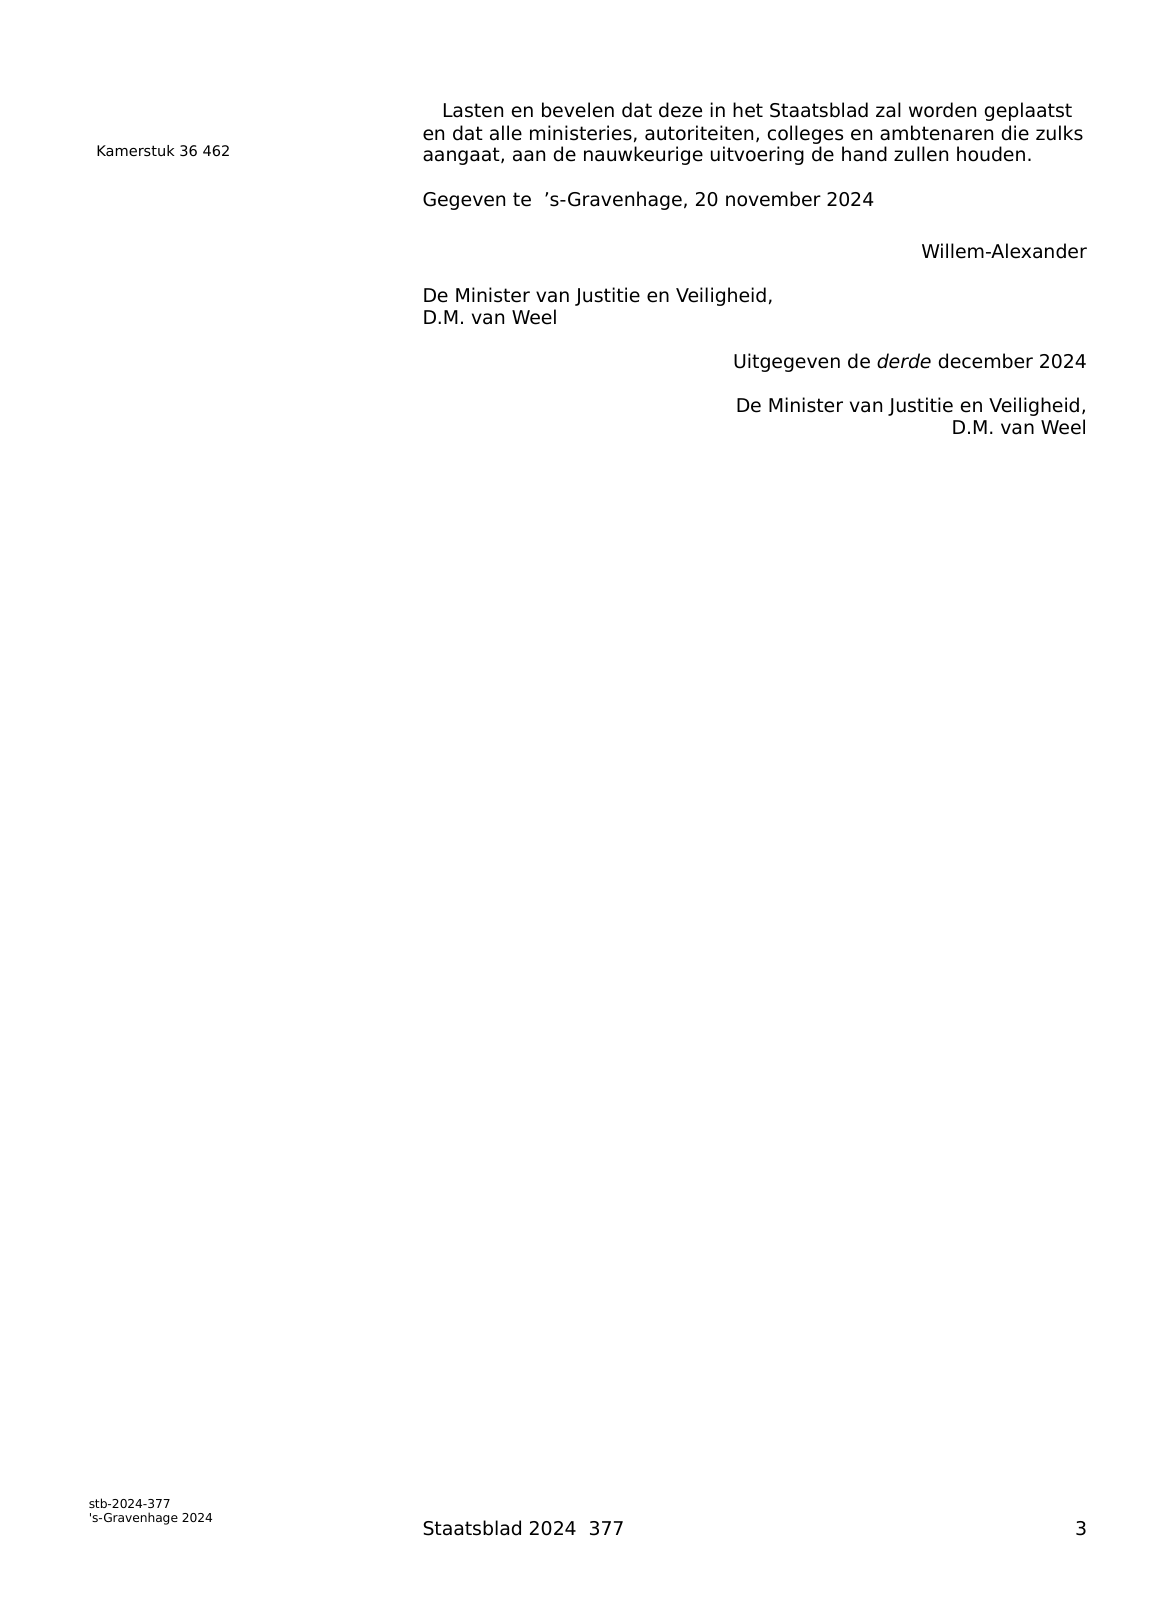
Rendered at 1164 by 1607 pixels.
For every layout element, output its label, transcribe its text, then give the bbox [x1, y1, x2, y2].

text Kamerstuk 36 462 [77, 143, 396, 160]
text De Minister van Justitie en Veiligheid, D.M. van Weel [422, 285, 1087, 329]
text stb-2024-377 [88, 1497, 323, 1511]
text Uitgegeven de derde december 2024 [422, 351, 1087, 373]
text Gegeven te ’s-Gravenhage, 20 november 2024 [422, 188, 1087, 211]
text De Minister van Justitie en Veiligheid, D.M. van Weel [422, 395, 1087, 439]
text Lasten en bevelen dat deze in het Staatsblad zal worden geplaatst en dat alle ministeries, autoriteiten, colleges en ambtenaren die zulks aangaat, aan de nauwkeurige uitvoering de hand zullen houden. [422, 100, 1087, 166]
text Willem-Alexander [422, 241, 1087, 262]
text 's-Gravenhage 2024 [88, 1511, 323, 1525]
